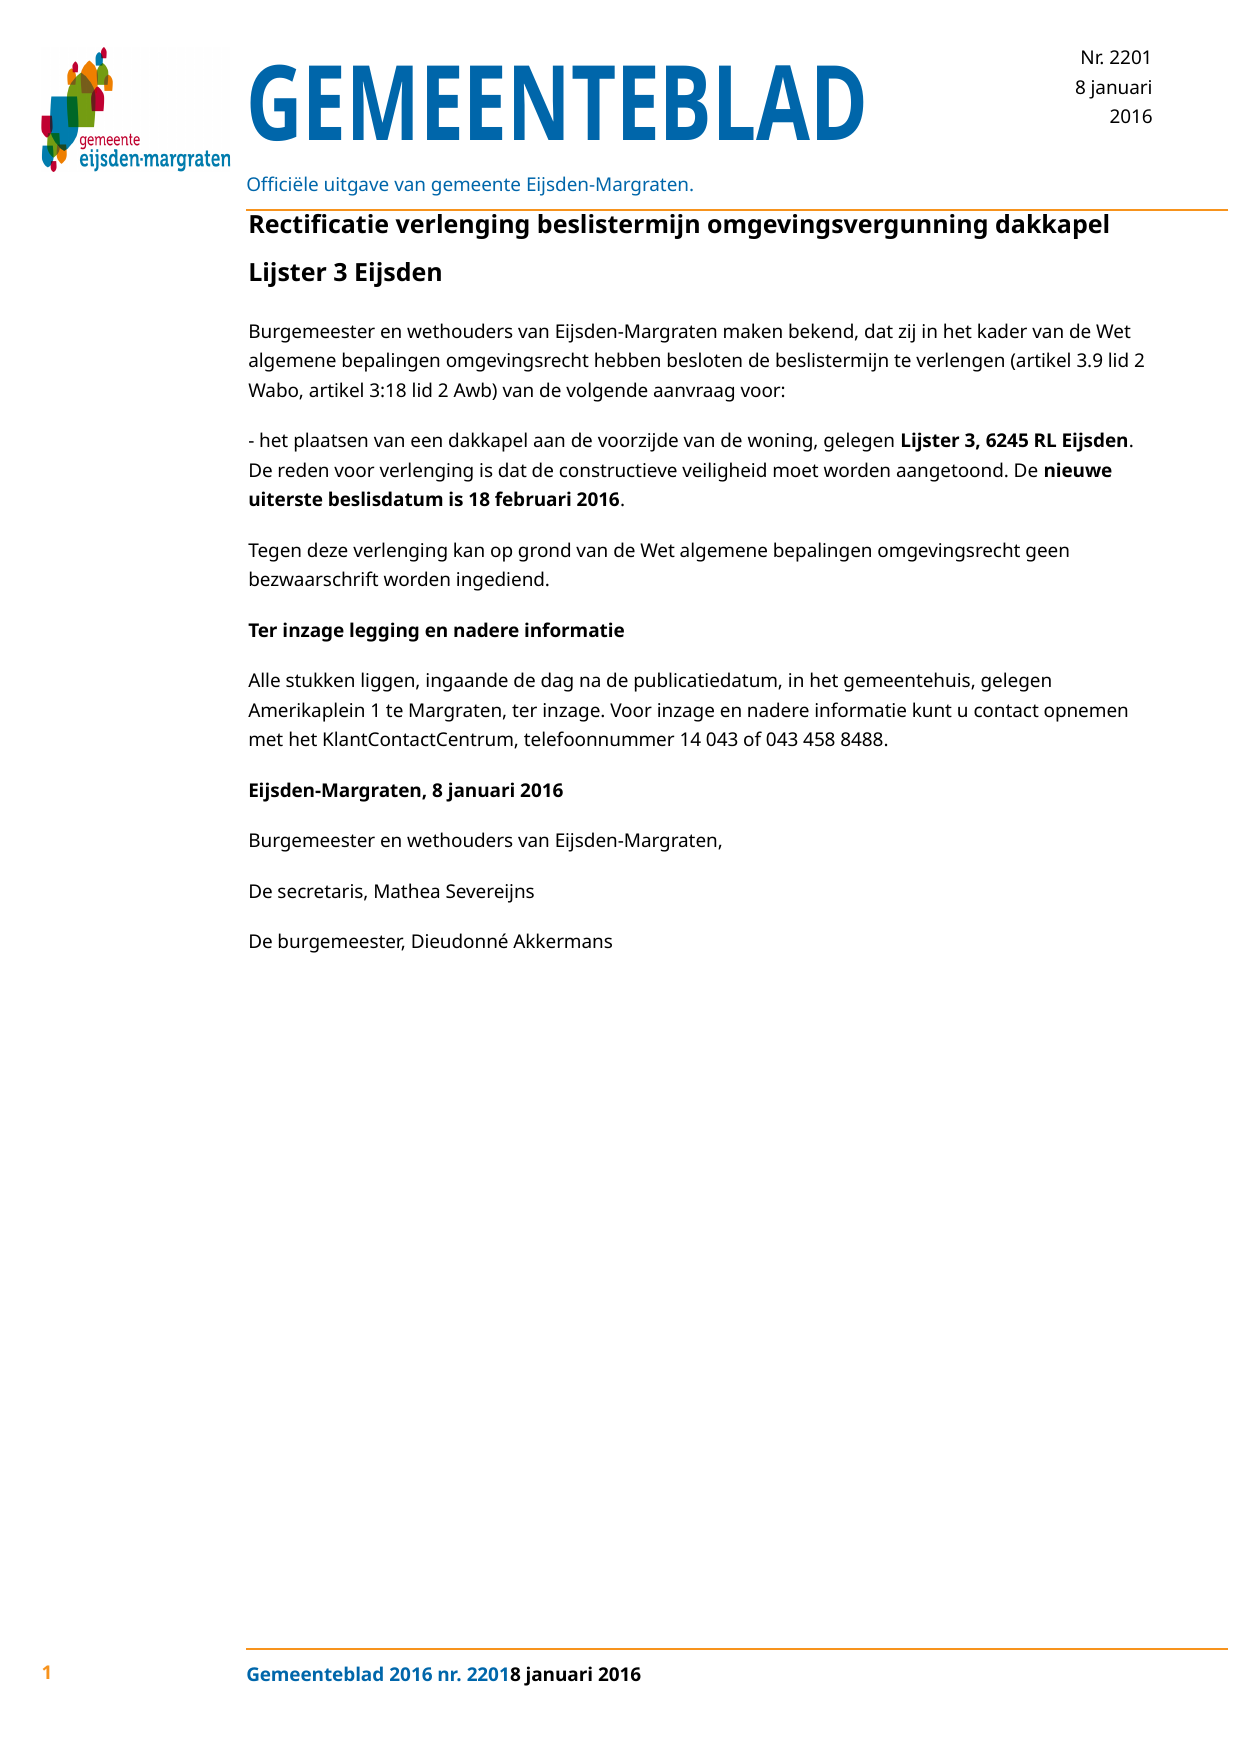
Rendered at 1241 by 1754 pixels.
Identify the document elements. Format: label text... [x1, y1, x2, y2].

text - het plaatsen van een dakkapel aan de voorzijde van de woning, gelegen Lijster 3, 6245 RL Eijsden. De reden voor verlenging is dat de constructieve veiligheid moet worden aangetoond. De nieuwe uiterste beslisdatum is 18 februari 2016. [248, 427, 1152, 512]
text Ter inzage legging en nadere informatie [248, 617, 1152, 643]
text Burgemeester en wethouders van Eijsden-Margraten maken bekend, dat zij in het kader van de Wet algemene bepalingen omgevingsrecht hebben besloten de beslistermijn te verlengen (artikel 3.9 lid 2 Wabo, artikel 3:18 lid 2 Awb) van de volgende aanvraag voor: [248, 318, 1152, 403]
text De secretaris, Mathea Severeijns [248, 878, 1152, 904]
text Burgemeester en wethouders van Eijsden-Margraten, [248, 827, 1152, 853]
text De burgemeester, Dieudonné Akkermans [248, 928, 1152, 954]
picture [41, 47, 231, 172]
text Tegen deze verlenging kan op grond van de Wet algemene bepalingen omgevingsrecht geen bezwaarschrift worden ingediend. [248, 537, 1152, 592]
text Eijsden-Margraten, 8 januari 2016 [248, 777, 1152, 803]
text Alle stukken liggen, ingaande de dag na de publicatiedatum, in het gemeentehuis, gelegen Amerikaplein 1 te Margraten, ter inzage. Voor inzage en nadere informatie kunt u contact opnemen met het KlantContactCentrum, telefoonnummer 14 043 of 043 458 8488. [248, 667, 1152, 752]
text Rectificatie verlenging beslistermijn omgevingsvergunning dakkapel Lijster 3 Eijsden [248, 211, 1152, 288]
